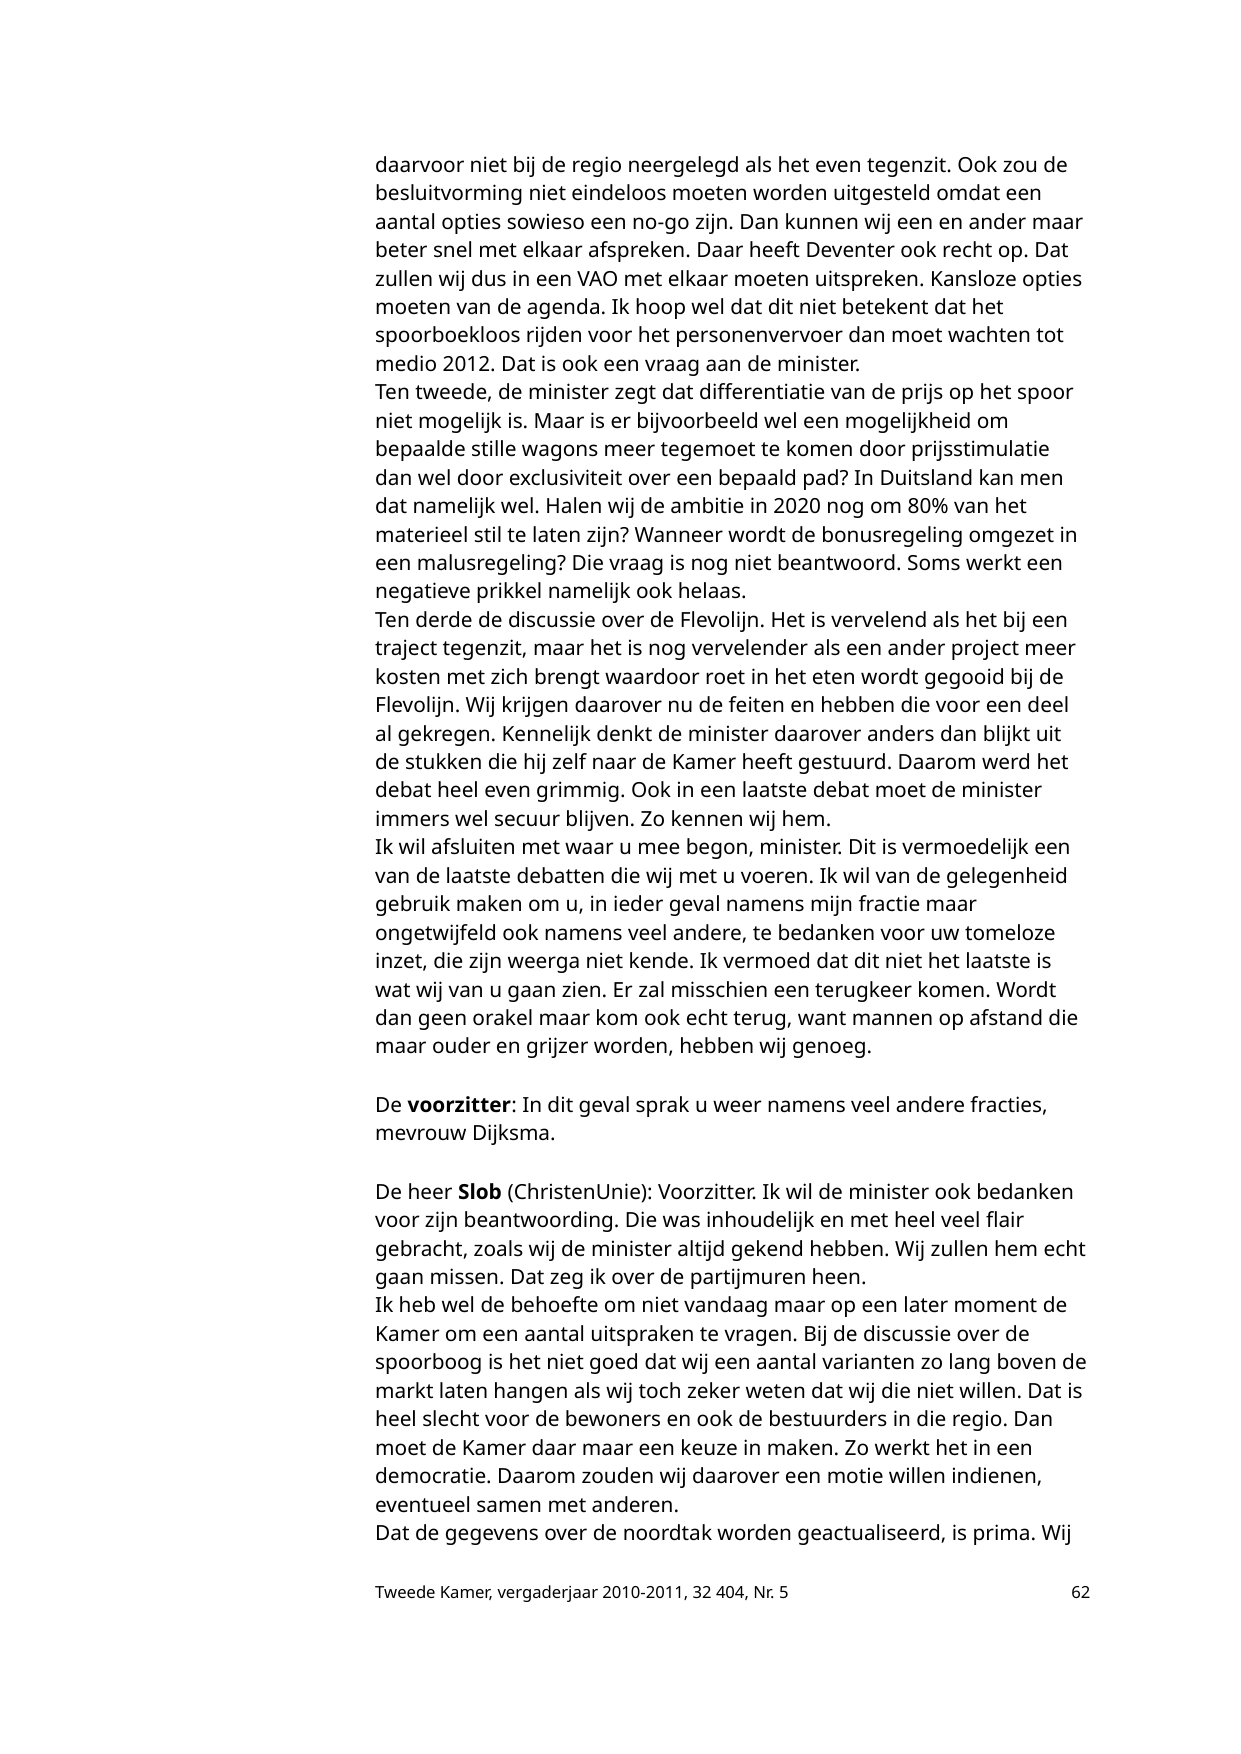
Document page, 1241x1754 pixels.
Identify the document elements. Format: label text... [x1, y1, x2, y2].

text De heer Slob (ChristenUnie): Voorzitter. Ik wil de minister ook bedanken voor zijn beantwoording. Die was inhoudelijk en met heel veel flair gebracht, zoals wij de minister altijd gekend hebben. Wij zullen hem echt gaan missen. Dat zeg ik over de partijmuren heen. [375, 1177, 1090, 1291]
text Ten derde de discussie over de Flevolijn. Het is vervelend als het bij een traject tegenzit, maar het is nog vervelender als een ander project meer kosten met zich brengt waardoor roet in het eten wordt gegooid bij de Flevolijn. Wij krijgen daarover nu de feiten en hebben die voor een deel al gekregen. Kennelijk denkt de minister daarover anders dan blijkt uit de stukken die hij zelf naar de Kamer heeft gestuurd. Daarom werd het debat heel even grimmig. Ook in een laatste debat moet de minister immers wel secuur blijven. Zo kennen wij hem. [375, 605, 1090, 832]
text Dat de gegevens over de noordtak worden geactualiseerd, is prima. Wij [375, 1518, 1090, 1547]
text De voorzitter: In dit geval sprak u weer namens veel andere fracties, mevrouw Dijksma. [375, 1090, 1090, 1147]
text daarvoor niet bij de regio neergelegd als het even tegenzit. Ook zou de besluitvorming niet eindeloos moeten worden uitgesteld omdat een aantal opties sowieso een no-go zijn. Dan kunnen wij een en ander maar beter snel met elkaar afspreken. Daar heeft Deventer ook recht op. Dat zullen wij dus in een VAO met elkaar moeten uitspreken. Kansloze opties moeten van de agenda. Ik hoop wel dat dit niet betekent dat het spoorboekloos rijden voor het personenvervoer dan moet wachten tot medio 2012. Dat is ook een vraag aan de minister. [375, 150, 1090, 377]
text Ik heb wel de behoefte om niet vandaag maar op een later moment de Kamer om een aantal uitspraken te vragen. Bij de discussie over de spoorboog is het niet goed dat wij een aantal varianten zo lang boven de markt laten hangen als wij toch zeker weten dat wij die niet willen. Dat is heel slecht voor de bewoners en ook de bestuurders in die regio. Dan moet de Kamer daar maar een keuze in maken. Zo werkt het in een democratie. Daarom zouden wij daarover een motie willen indienen, eventueel samen met anderen. [375, 1291, 1090, 1518]
text Ten tweede, de minister zegt dat differentiatie van de prijs op het spoor niet mogelijk is. Maar is er bijvoorbeeld wel een mogelijkheid om bepaalde stille wagons meer tegemoet te komen door prijsstimulatie dan wel door exclusiviteit over een bepaald pad? In Duitsland kan men dat namelijk wel. Halen wij de ambitie in 2020 nog om 80% van het materieel stil te laten zijn? Wanneer wordt de bonusregeling omgezet in een malusregeling? Die vraag is nog niet beantwoord. Soms werkt een negatieve prikkel namelijk ook helaas. [375, 377, 1090, 605]
text Ik wil afsluiten met waar u mee begon, minister. Dit is vermoedelijk een van de laatste debatten die wij met u voeren. Ik wil van de gelegenheid gebruik maken om u, in ieder geval namens mijn fractie maar ongetwijfeld ook namens veel andere, te bedanken voor uw tomeloze inzet, die zijn weerga niet kende. Ik vermoed dat dit niet het laatste is wat wij van u gaan zien. Er zal misschien een terugkeer komen. Wordt dan geen orakel maar kom ook echt terug, want mannen op afstand die maar ouder en grijzer worden, hebben wij genoeg. [375, 832, 1090, 1060]
